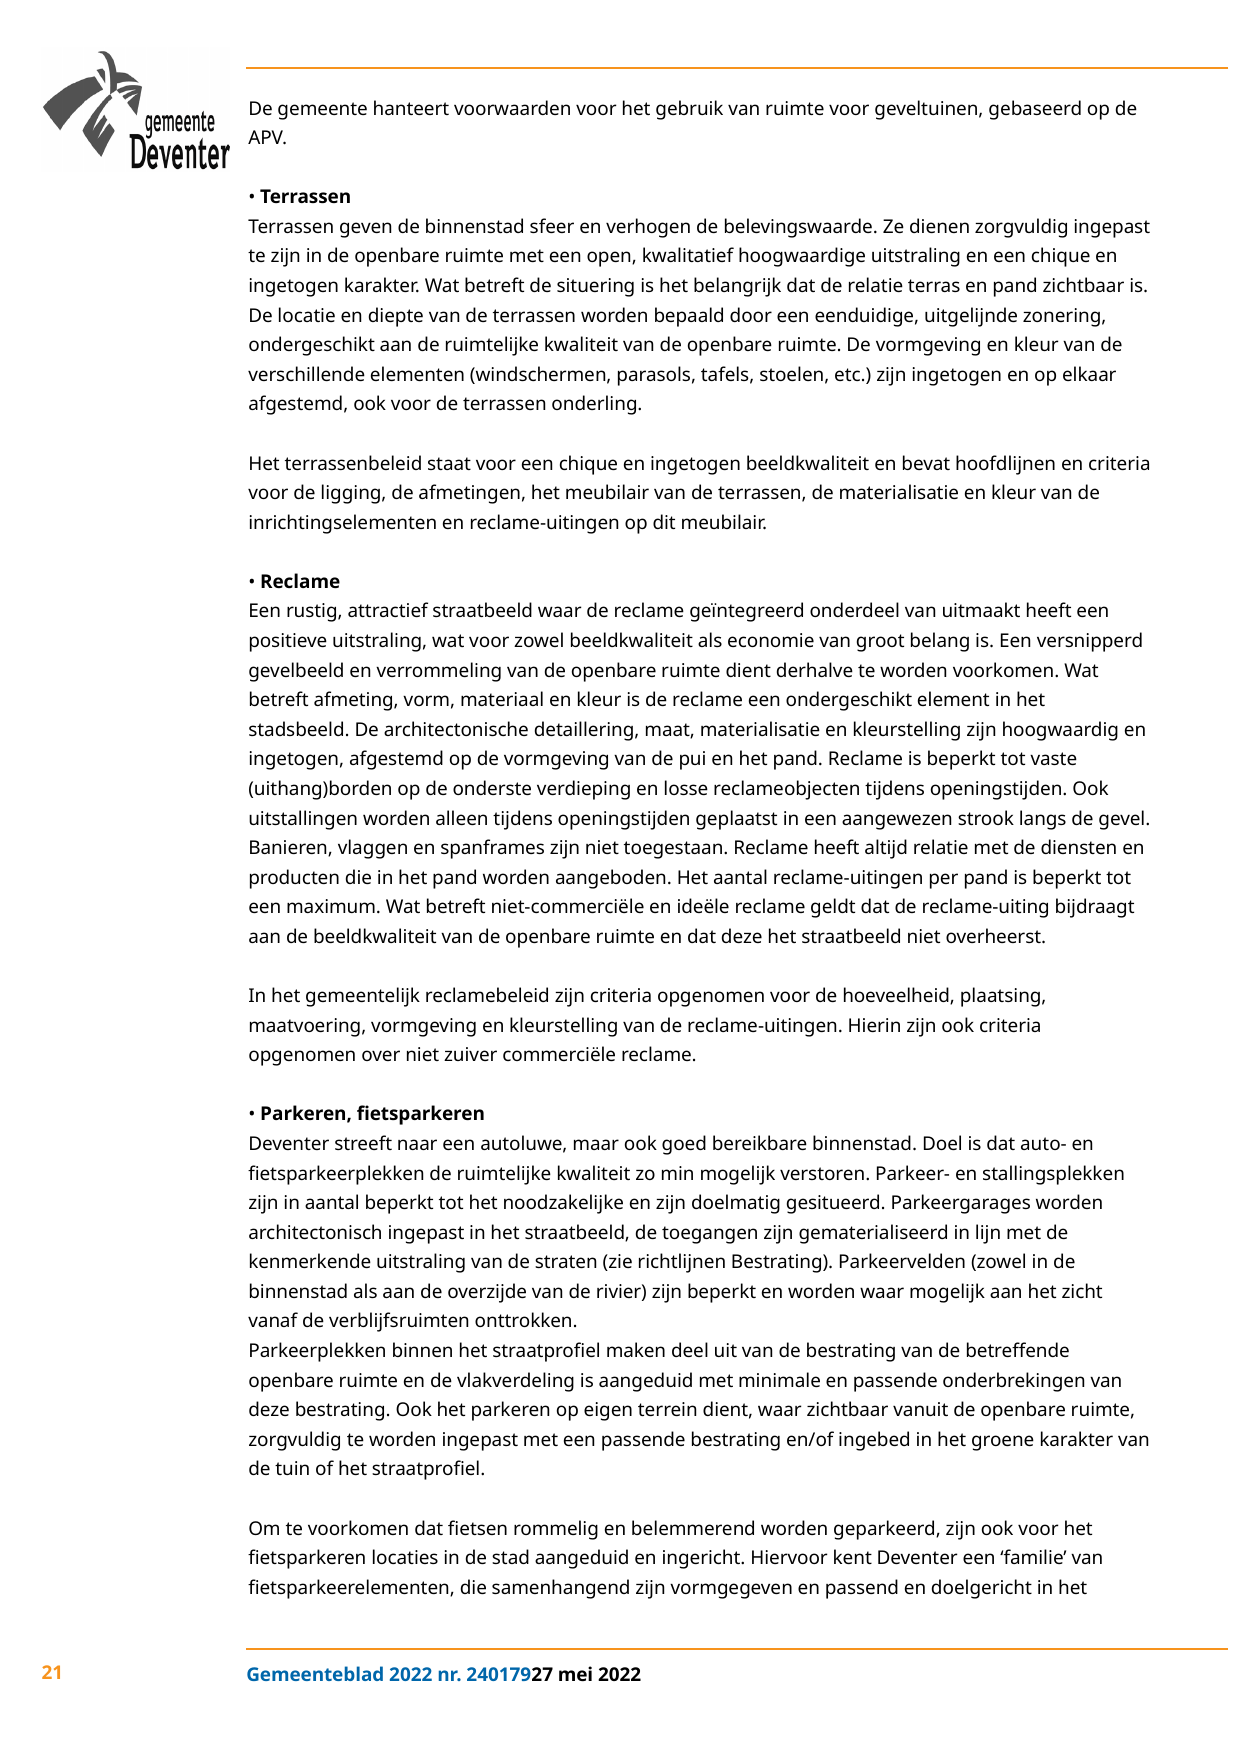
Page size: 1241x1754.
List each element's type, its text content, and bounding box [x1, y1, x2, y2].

text Parkeerplekken binnen het straatprofiel maken deel uit van de bestrating van de betreffende openbare ruimte en de vlakverdeling is aangeduid met minimale en passende onderbrekingen van deze bestrating. Ook het parkeren op eigen terrein dient, waar zichtbaar vanuit de openbare ruimte, zorgvuldig te worden ingepast met een passende bestrating en/of ingebed in het groene karakter van de tuin of het straatprofiel. [248, 1337, 1152, 1481]
picture [41, 47, 231, 172]
text Om te voorkomen dat fietsen rommelig en belemmerend worden geparkeerd, zijn ook voor het fietsparkeren locaties in de stad aangeduid en ingericht. Hiervoor kent Deventer een ‘familie’ van fietsparkeerelementen, die samenhangend zijn vormgegeven en passend en doelgericht in het [248, 1515, 1152, 1600]
text fietsparkeerplekken de ruimtelijke kwaliteit zo min mogelijk verstoren. Parkeer- en stallingsplekken zijn in aantal beperkt tot het noodzakelijke en zijn doelmatig gesitueerd. Parkeergarages worden architectonisch ingepast in het straatbeeld, de toegangen zijn gematerialiseerd in lijn met de kenmerkende uitstraling van de straten (zie richtlijnen Bestrating). Parkeervelden (zowel in de binnenstad als aan de overzijde van de rivier) zijn beperkt en worden waar mogelijk aan het zicht vanaf de verblijfsruimten onttrokken. [248, 1160, 1152, 1333]
text In het gemeentelijk reclamebeleid zijn criteria opgenomen voor de hoeveelheid, plaatsing, maatvoering, vormgeving en kleurstelling van de reclame-uitingen. Hierin zijn ook criteria opgenomen over niet zuiver commerciële reclame. [248, 982, 1152, 1067]
text • Parkeren, fietsparkeren [248, 1101, 1152, 1126]
text De gemeente hanteert voorwaarden voor het gebruik van ruimte voor geveltuinen, gebaseerd op de APV. [248, 95, 1152, 150]
text • Reclame [248, 568, 1152, 594]
text Terrassen geven de binnenstad sfeer en verhogen de belevingswaarde. Ze dienen zorgvuldig ingepast te zijn in de openbare ruimte met een open, kwalitatief hoogwaardige uitstraling en een chique en ingetogen karakter. Wat betreft de situering is het belangrijk dat de relatie terras en pand zichtbaar is. De locatie en diepte van de terrassen worden bepaald door een eenduidige, uitgelijnde zonering, ondergeschikt aan de ruimtelijke kwaliteit van de openbare ruimte. De vormgeving en kleur van de verschillende elementen (windschermen, parasols, tafels, stoelen, etc.) zijn ingetogen en op elkaar afgestemd, ook voor de terrassen onderling. [248, 213, 1152, 416]
text Een rustig, attractief straatbeeld waar de reclame geïntegreerd onderdeel van uitmaakt heeft een positieve uitstraling, wat voor zowel beeldkwaliteit als economie van groot belang is. Een versnipperd gevelbeeld en verrommeling van de openbare ruimte dient derhalve te worden voorkomen. Wat betreft afmeting, vorm, materiaal en kleur is de reclame een ondergeschikt element in het stadsbeeld. De architectonische detaillering, maat, materialisatie en kleurstelling zijn hoogwaardig en ingetogen, afgestemd op de vormgeving van de pui en het pand. Reclame is beperkt tot vaste (uithang)borden op de onderste verdieping en losse reclameobjecten tijdens openingstijden. Ook uitstallingen worden alleen tijdens openingstijden geplaatst in een aangewezen strook langs de gevel. Banieren, vlaggen en spanframes zijn niet toegestaan. Reclame heeft altijd relatie met de diensten en producten die in het pand worden aangeboden. Het aantal reclame-uitingen per pand is beperkt tot een maximum. Wat betreft niet-commerciële en ideële reclame geldt dat de reclame-uiting bijdraagt aan de beeldkwaliteit van de openbare ruimte en dat deze het straatbeeld niet overheerst. [248, 598, 1152, 949]
text • Terrassen [248, 183, 1152, 209]
text Deventer streeft naar een autoluwe, maar ook goed bereikbare binnenstad. Doel is dat auto- en [248, 1130, 1152, 1156]
text Het terrassenbeleid staat voor een chique en ingetogen beeldkwaliteit en bevat hoofdlijnen en criteria voor de ligging, de afmetingen, het meubilair van de terrassen, de materialisatie en kleur van de inrichtingselementen en reclame-uitingen op dit meubilair. [248, 450, 1152, 535]
